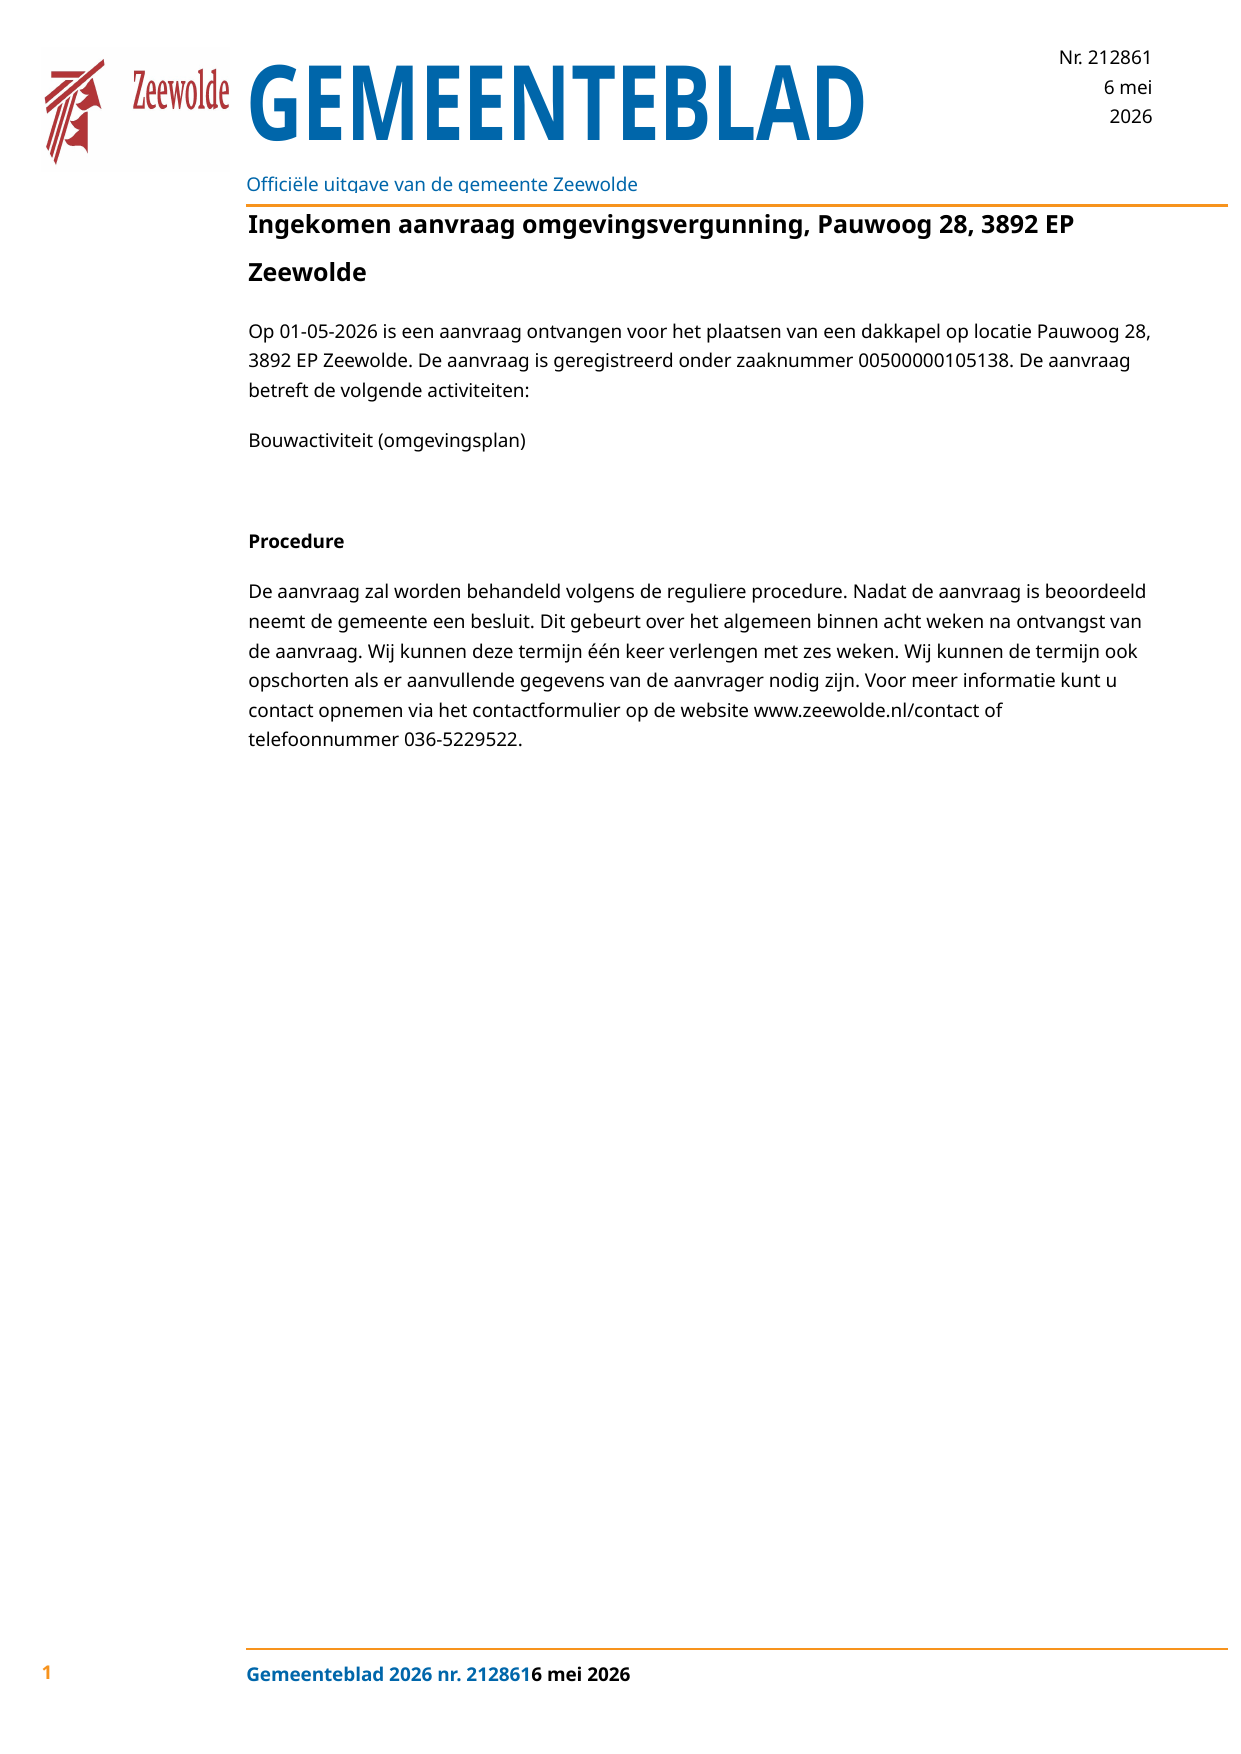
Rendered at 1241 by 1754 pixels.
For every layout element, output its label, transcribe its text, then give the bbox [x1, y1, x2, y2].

text De aanvraag zal worden behandeld volgens de reguliere procedure. Nadat de aanvraag is beoordeeld neemt de gemeente een besluit. Dit gebeurt over het algemeen binnen acht weken na ontvangst van de aanvraag. Wij kunnen deze termijn één keer verlengen met zes weken. Wij kunnen de termijn ook opschorten als er aanvullende gegevens van de aanvrager nodig zijn. Voor meer informatie kunt u contact opnemen via het contactformulier op de website www.zeewolde.nl/contact of telefoonnummer 036-5229522. [248, 579, 1152, 752]
text Ingekomen aanvraag omgevingsvergunning, Pauwoog 28, 3892 EP Zeewolde [248, 207, 1152, 288]
text Bouwactiviteit (omgevingsplan) [248, 427, 1152, 453]
text Procedure [248, 528, 1152, 554]
picture [41, 47, 231, 172]
text Op 01-05-2026 is een aanvraag ontvangen voor het plaatsen van een dakkapel op locatie Pauwoog 28, 3892 EP Zeewolde. De aanvraag is geregistreerd onder zaaknummer 00500000105138. De aanvraag betreft de volgende activiteiten: [248, 318, 1152, 403]
